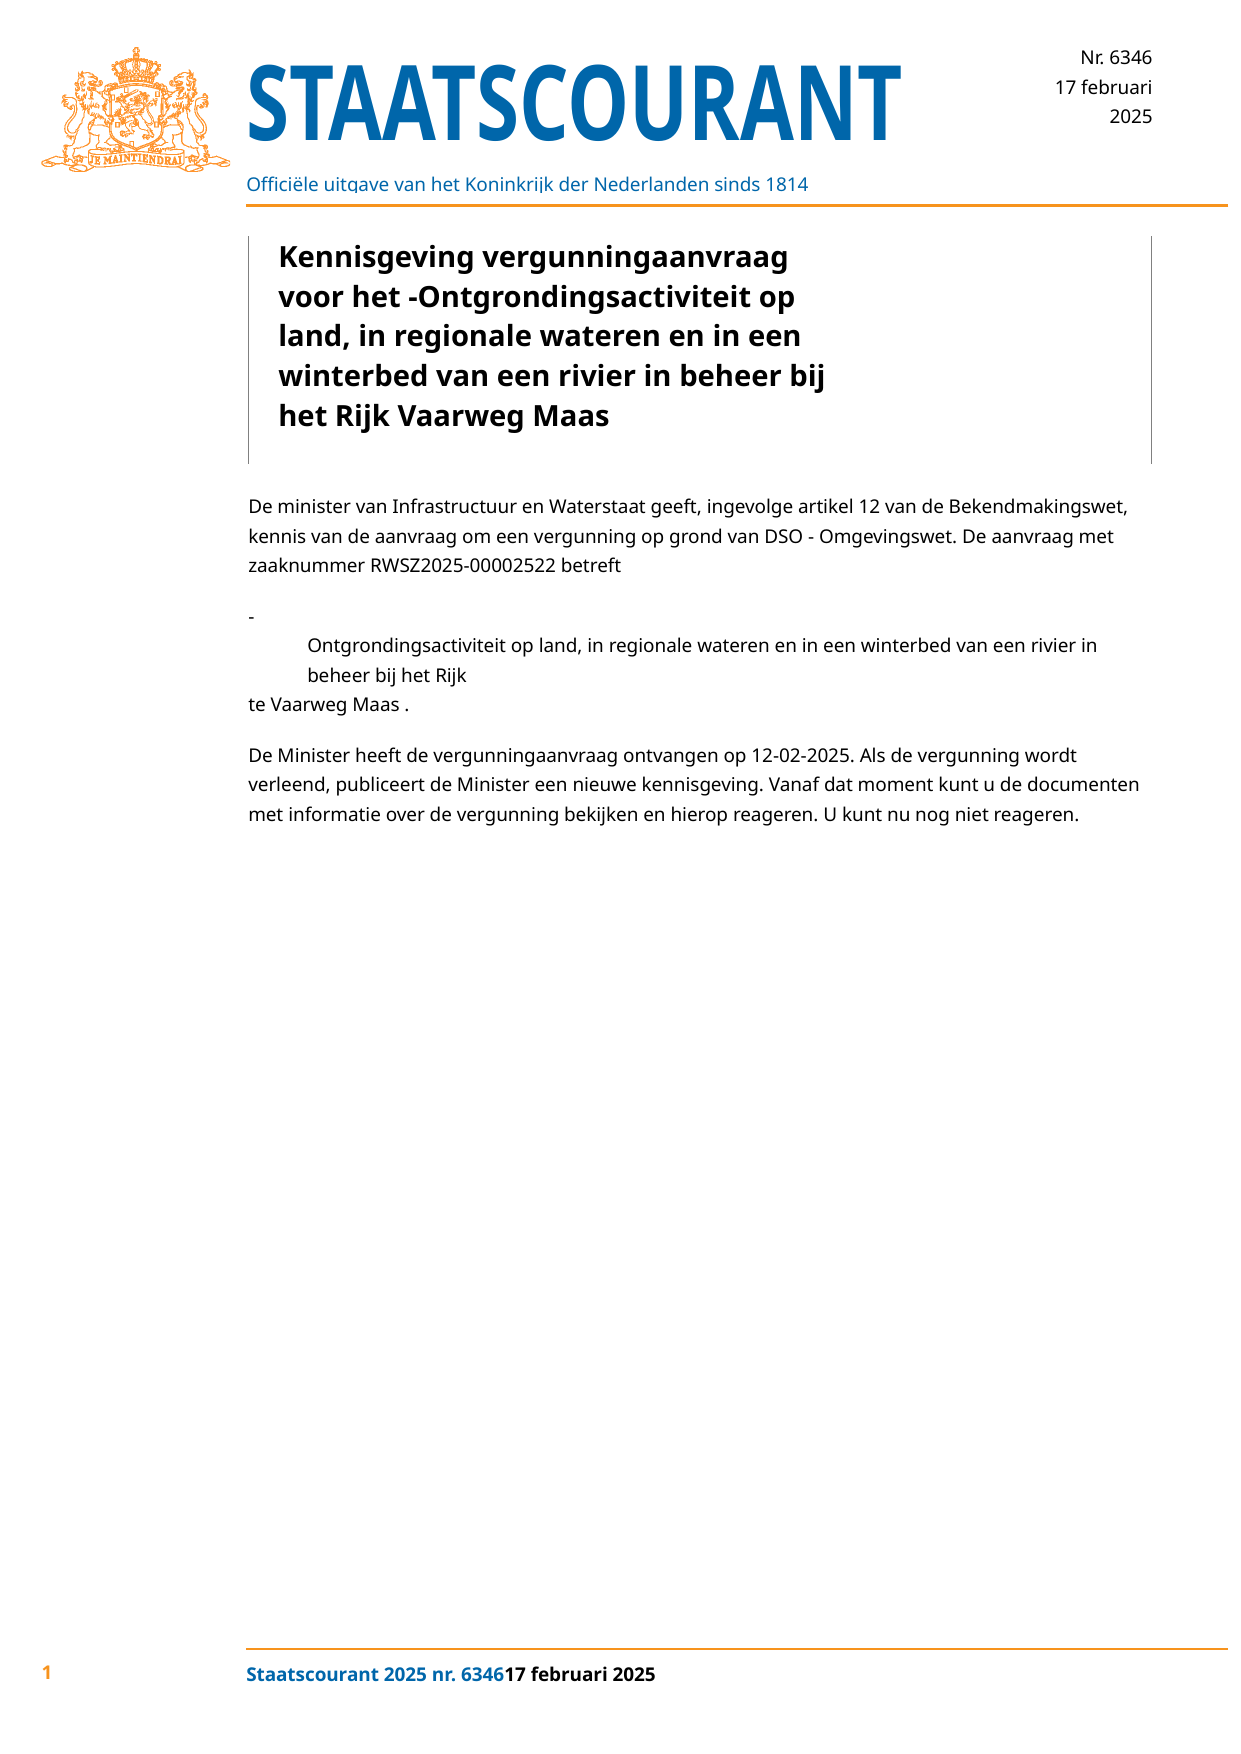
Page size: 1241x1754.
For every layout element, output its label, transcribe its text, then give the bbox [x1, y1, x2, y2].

table_header [1090, 236, 1151, 413]
table_header [850, 236, 912, 413]
text De minister van Infrastructuur en Waterstaat geeft, ingevolge artikel 12 van de Bekendmakingswet, kennis van de aanvraag om een vergunning op grond van DSO - Omgevingswet. De aanvraag met zaaknummer RWSZ2025-00002522 betreft [248, 493, 1152, 578]
picture [912, 236, 1090, 414]
table_header Kennisgeving vergunningaanvraag voor het -Ontgrondingsactiviteit op land, in regionale wateren en in een winterbed van een rivier in beheer bij het Rijk Vaarweg Maas [249, 236, 850, 464]
picture [41, 47, 231, 172]
text De Minister heeft de vergunningaanvraag ontvangen op 12-02-2025. Als de vergunning wordt verleend, publiceert de Minister een nieuwe kennisgeving. Vanaf dat moment kunt u de documenten met informatie over de vergunning bekijken en hierop reageren. U kunt nu nog niet reageren. [248, 742, 1152, 827]
text te Vaarweg Maas . [248, 692, 1152, 717]
table_header [850, 414, 1151, 464]
list Ontgrondingsactiviteit op land, in regionale wateren en in een winterbed van een rivier in beheer bij het Rijk [248, 632, 1152, 688]
